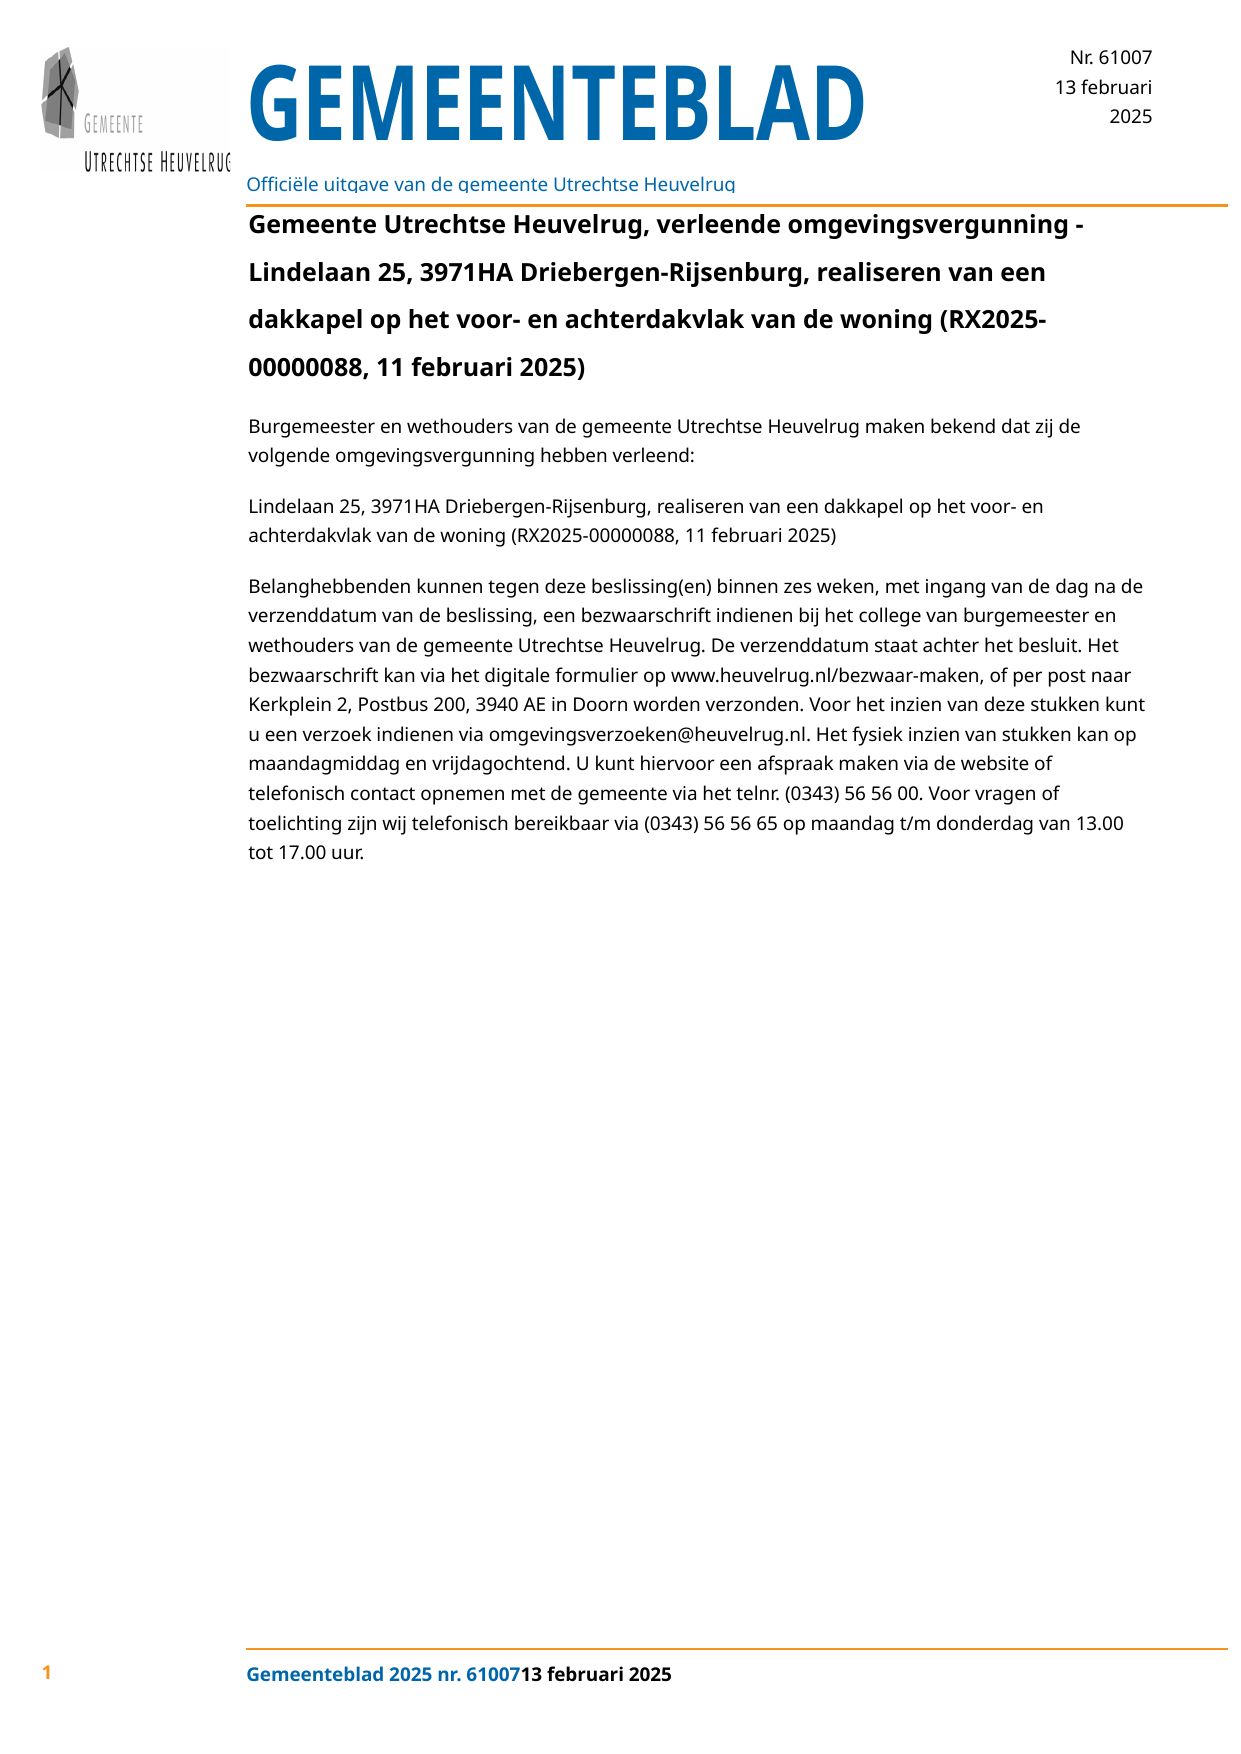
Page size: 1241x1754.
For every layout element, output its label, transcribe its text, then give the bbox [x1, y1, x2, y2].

picture [41, 47, 231, 172]
text Belanghebbenden kunnen tegen deze beslissing(en) binnen zes weken, met ingang van de dag na de verzenddatum van de beslissing, een bezwaarschrift indienen bij het college van burgemeester en wethouders van de gemeente Utrechtse Heuvelrug. De verzenddatum staat achter het besluit. Het bezwaarschrift kan via het digitale formulier op www.heuvelrug.nl/bezwaar-maken, of per post naar Kerkplein 2, Postbus 200, 3940 AE in Doorn worden verzonden. Voor het inzien van deze stukken kunt u een verzoek indienen via omgevingsverzoeken@heuvelrug.nl. Het fysiek inzien van stukken kan op maandagmiddag en vrijdagochtend. U kunt hiervoor een afspraak maken via de website of telefonisch contact opnemen met de gemeente via het telnr. (0343) 56 56 00. Voor vragen of toelichting zijn wij telefonisch bereikbaar via (0343) 56 56 65 op maandag t/m donderdag van 13.00 tot 17.00 uur. [248, 573, 1152, 865]
text Gemeente Utrechtse Heuvelrug, verleende omgevingsvergunning - Lindelaan 25, 3971HA Driebergen-Rijsenburg, realiseren van een dakkapel op het voor- en achterdakvlak van de woning (RX2025-00000088, 11 februari 2025) [248, 207, 1152, 384]
text Lindelaan 25, 3971HA Driebergen-Rijsenburg, realiseren van een dakkapel op het voor- en achterdakvlak van de woning (RX2025-00000088, 11 februari 2025) [248, 493, 1152, 548]
text Burgemeester en wethouders van de gemeente Utrechtse Heuvelrug maken bekend dat zij de volgende omgevingsvergunning hebben verleend: [248, 413, 1152, 468]
